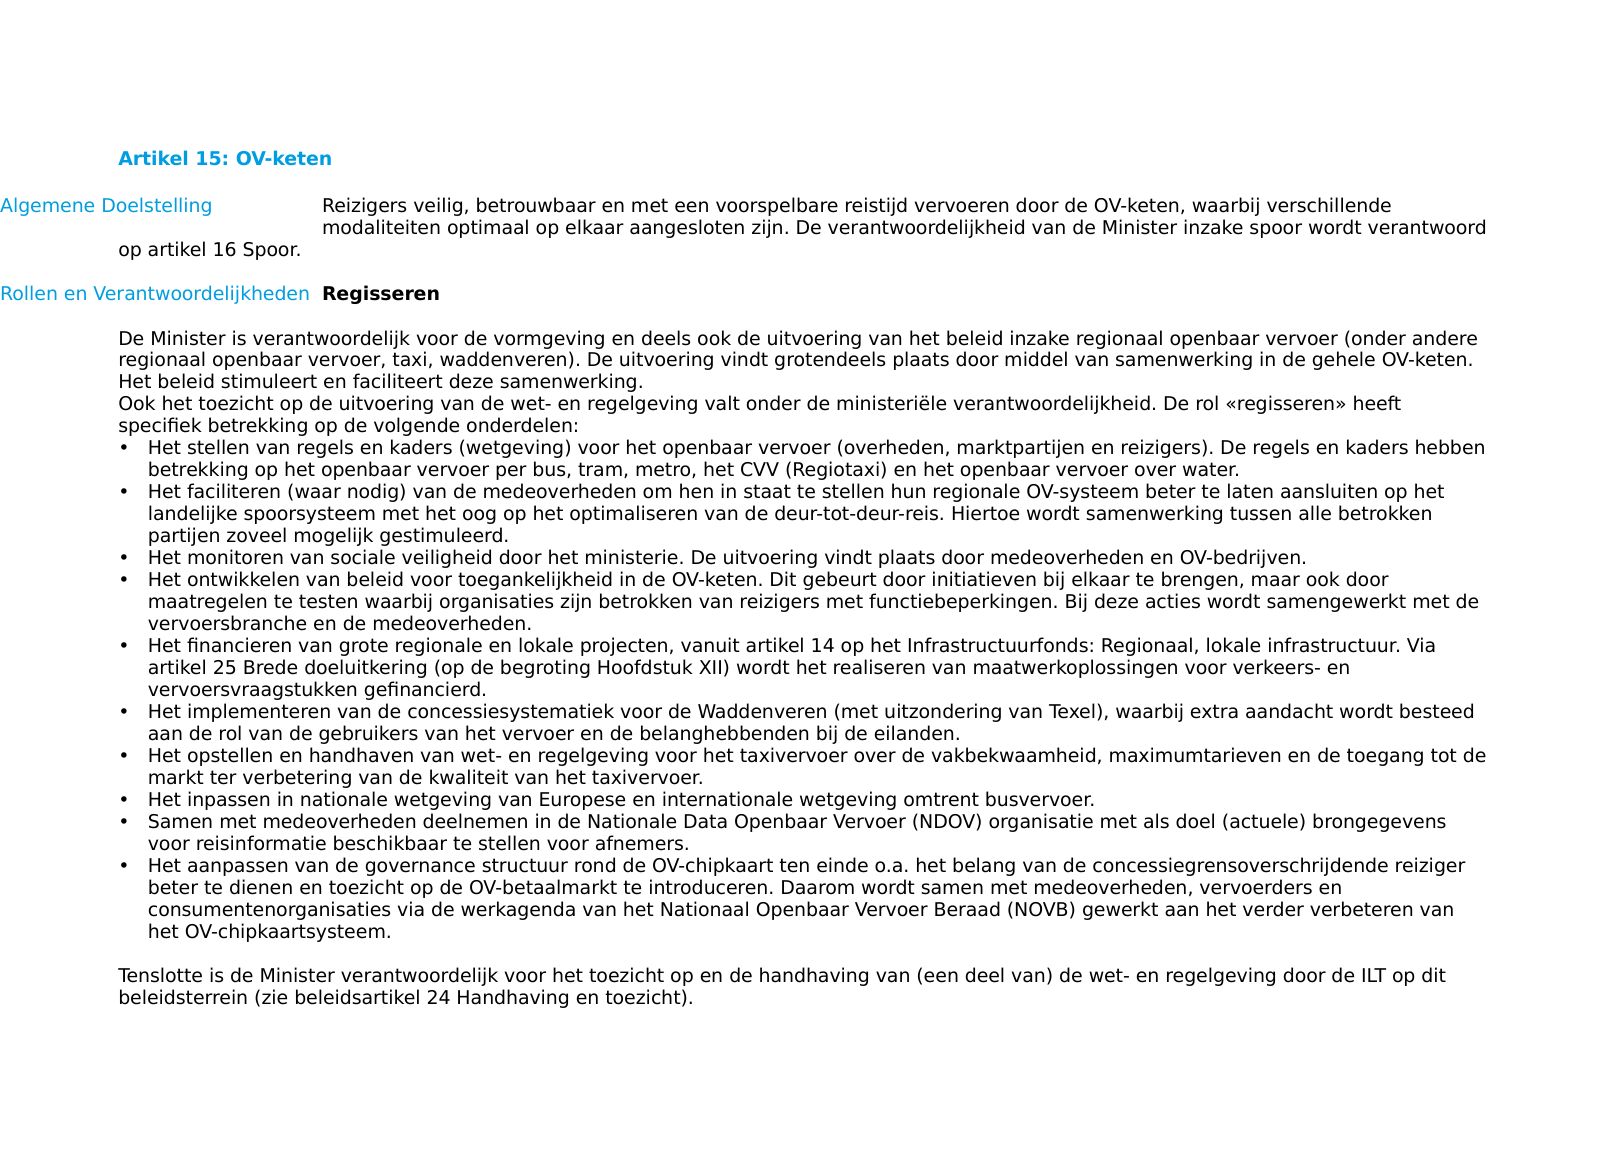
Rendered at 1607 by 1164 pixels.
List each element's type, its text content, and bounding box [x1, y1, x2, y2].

text • Het faciliteren (waar nodig) van de medeoverheden om hen in staat te stellen hun regionale OV-systeem beter te laten aansluiten op het landelijke spoorsysteem met het oog op het optimaliseren van de deur-tot-deur-reis. Hiertoe wordt samenwerking tussen alle betrokken partijen zoveel mogelijk gestimuleerd. [118, 481, 1488, 547]
text Tenslotte is de Minister verantwoordelijk voor het toezicht op en de handhaving van (een deel van) de wet- en regelgeving door de ILT op dit beleidsterrein (zie beleidsartikel 24 Handhaving en toezicht). [118, 965, 1488, 1009]
text Algemene Doelstelling [0, 195, 322, 217]
text • Samen met medeoverheden deelnemen in de Nationale Data Openbaar Vervoer (NDOV) organisatie met als doel (actuele) brongegevens voor reisinformatie beschikbaar te stellen voor afnemers. [118, 811, 1488, 855]
text De Minister is verantwoordelijk voor de vormgeving en deels ook de uitvoering van het beleid inzake regionaal openbaar vervoer (onder andere regionaal openbaar vervoer, taxi, waddenveren). De uitvoering vindt grotendeels plaats door middel van samenwerking in de gehele OV-keten. Het beleid stimuleert en faciliteert deze samenwerking. [118, 327, 1488, 393]
text • Het opstellen en handhaven van wet- en regelgeving voor het taxivervoer over de vakbekwaamheid, maximumtarieven en de toegang tot de markt ter verbetering van de kwaliteit van het taxivervoer. [118, 745, 1488, 789]
text • Het inpassen in nationale wetgeving van Europese en internationale wetgeving omtrent busvervoer. [118, 789, 1488, 811]
text Ook het toezicht op de uitvoering van de wet- en regelgeving valt onder de ministeriële verantwoordelijkheid. De rol «regisseren» heeft specifiek betrekking op de volgende onderdelen: [118, 393, 1488, 437]
text Rollen en Verantwoordelijkheden [0, 283, 322, 305]
text Reizigers veilig, betrouwbaar en met een voorspelbare reistijd vervoeren door de OV-keten, waarbij verschillende modaliteiten optimaal op elkaar aangesloten zijn. De verantwoordelijkheid van de Minister inzake spoor wordt verantwoord op artikel 16 Spoor. [0, 195, 1488, 261]
text • Het aanpassen van de governance structuur rond de OV-chipkaart ten einde o.a. het belang van de concessiegrensoverschrijdende reiziger beter te dienen en toezicht op de OV-betaalmarkt te introduceren. Daarom wordt samen met medeoverheden, vervoerders en consumentenorganisaties via de werkagenda van het Nationaal Openbaar Vervoer Beraad (NOVB) gewerkt aan het verder verbeteren van het OV-chipkaartsysteem. [118, 855, 1488, 943]
subtitle Regisseren [0, 283, 1488, 313]
text • Het ontwikkelen van beleid voor toegankelijkheid in de OV-keten. Dit gebeurt door initiatieven bij elkaar te brengen, maar ook door maatregelen te testen waarbij organisaties zijn betrokken van reizigers met functiebeperkingen. Bij deze acties wordt samengewerkt met de vervoersbranche en de medeoverheden. [118, 569, 1488, 635]
subtitle Artikel 15: OV-keten [118, 148, 1488, 170]
text • Het monitoren van sociale veiligheid door het ministerie. De uitvoering vindt plaats door medeoverheden en OV-bedrijven. [118, 547, 1488, 569]
text • Het implementeren van de concessiesystematiek voor de Waddenveren (met uitzondering van Texel), waarbij extra aandacht wordt besteed aan de rol van de gebruikers van het vervoer en de belanghebbenden bij de eilanden. [118, 701, 1488, 745]
text • Het financieren van grote regionale en lokale projecten, vanuit artikel 14 op het Infrastructuurfonds: Regionaal, lokale infrastructuur. Via artikel 25 Brede doeluitkering (op de begroting Hoofdstuk XII) wordt het realiseren van maatwerkoplossingen voor verkeers- en vervoersvraagstukken gefinancierd. [118, 635, 1488, 701]
text • Het stellen van regels en kaders (wetgeving) voor het openbaar vervoer (overheden, marktpartijen en reizigers). De regels en kaders hebben betrekking op het openbaar vervoer per bus, tram, metro, het CVV (Regiotaxi) en het openbaar vervoer over water. [118, 437, 1488, 481]
